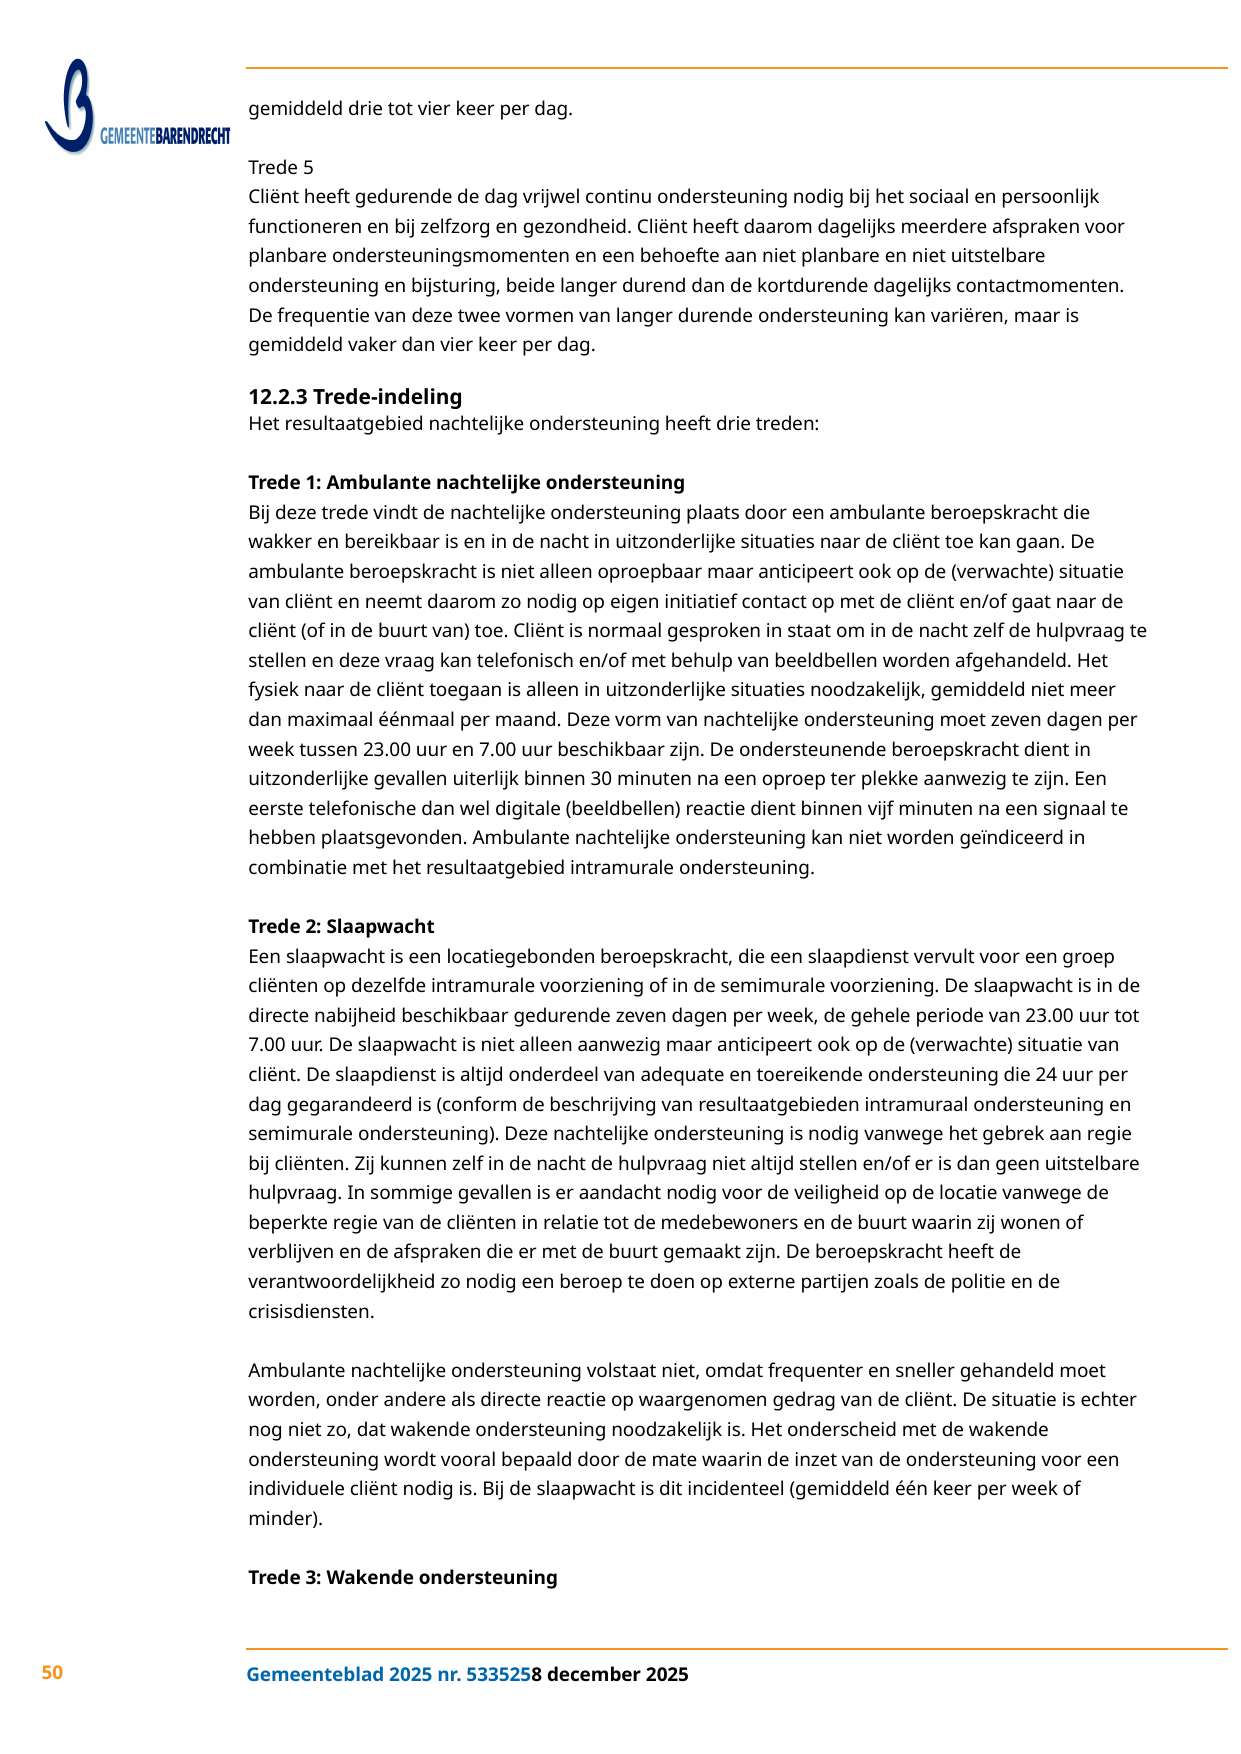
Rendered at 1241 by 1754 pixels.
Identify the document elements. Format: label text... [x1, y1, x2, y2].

text Trede 2: Slaapwacht [248, 913, 1152, 939]
text Trede 1: Ambulante nachtelijke ondersteuning [248, 469, 1152, 495]
text Bij deze trede vindt de nachtelijke ondersteuning plaats door een ambulante beroepskracht die wakker en bereikbaar is en in de nacht in uitzonderlijke situaties naar de cliënt toe kan gaan. De ambulante beroepskracht is niet alleen oproepbaar maar anticipeert ook op de (verwachte) situatie van cliënt en neemt daarom zo nodig op eigen initiatief contact op met de cliënt en/of gaat naar de cliënt (of in de buurt van) toe. Cliënt is normaal gesproken in staat om in de nacht zelf de hulpvraag te stellen en deze vraag kan telefonisch en/of met behulp van beeldbellen worden afgehandeld. Het fysiek naar de cliënt toegaan is alleen in uitzonderlijke situaties noodzakelijk, gemiddeld niet meer dan maximaal éénmaal per maand. Deze vorm van nachtelijke ondersteuning moet zeven dagen per week tussen 23.00 uur en 7.00 uur beschikbaar zijn. De ondersteunende beroepskracht dient in uitzonderlijke gevallen uiterlijk binnen 30 minuten na een oproep ter plekke aanwezig te zijn. Een eerste telefonische dan wel digitale (beeldbellen) reactie dient binnen vijf minuten na een signaal te hebben plaatsgevonden. Ambulante nachtelijke ondersteuning kan niet worden geïndiceerd in combinatie met het resultaatgebied intramurale ondersteuning. [248, 499, 1152, 880]
text Cliënt heeft gedurende de dag vrijwel continu ondersteuning nodig bij het sociaal en persoonlijk functioneren en bij zelfzorg en gezondheid. Cliënt heeft daarom dagelijks meerdere afspraken voor planbare ondersteuningsmomenten en een behoefte aan niet planbare en niet uitstelbare ondersteuning en bijsturing, beide langer durend dan de kortdurende dagelijks contactmomenten. De frequentie van deze twee vormen van langer durende ondersteuning kan variëren, maar is gemiddeld vaker dan vier keer per dag. [248, 183, 1152, 357]
text Trede 3: Wakende ondersteuning [248, 1564, 1152, 1590]
text Ambulante nachtelijke ondersteuning volstaat niet, omdat frequenter en sneller gehandeld moet worden, onder andere als directe reactie op waargenomen gedrag van de cliënt. De situatie is echter nog niet zo, dat wakende ondersteuning noodzakelijk is. Het onderscheid met de wakende ondersteuning wordt vooral bepaald door de mate waarin de inzet van de ondersteuning voor een individuele cliënt nodig is. Bij de slaapwacht is dit incidenteel (gemiddeld één keer per week of minder). [248, 1357, 1152, 1531]
text Trede 5 [248, 154, 1152, 180]
text gemiddeld drie tot vier keer per dag. [248, 95, 1152, 121]
picture [41, 47, 231, 172]
text Een slaapwacht is een locatiegebonden beroepskracht, die een slaapdienst vervult voor een groep cliënten op dezelfde intramurale voorziening of in de semimurale voorziening. De slaapwacht is in de directe nabijheid beschikbaar gedurende zeven dagen per week, de gehele periode van 23.00 uur tot 7.00 uur. De slaapwacht is niet alleen aanwezig maar anticipeert ook op de (verwachte) situatie van cliënt. De slaapdienst is altijd onderdeel van adequate en toereikende ondersteuning die 24 uur per dag gegarandeerd is (conform de beschrijving van resultaatgebieden intramuraal ondersteuning en semimurale ondersteuning). Deze nachtelijke ondersteuning is nodig vanwege het gebrek aan regie bij cliënten. Zij kunnen zelf in de nacht de hulpvraag niet altijd stellen en/of er is dan geen uitstelbare hulpvraag. In sommige gevallen is er aandacht nodig voor de veiligheid op de locatie vanwege de beperkte regie van de cliënten in relatie tot de medebewoners en de buurt waarin zij wonen of verblijven en de afspraken die er met de buurt gemaakt zijn. De beroepskracht heeft de verantwoordelijkheid zo nodig een beroep te doen op externe partijen zoals de politie en de crisisdiensten. [248, 943, 1152, 1323]
text 12.2.3 Trede-indeling [248, 382, 1152, 410]
text Het resultaatgebied nachtelijke ondersteuning heeft drie treden: [248, 410, 1152, 436]
